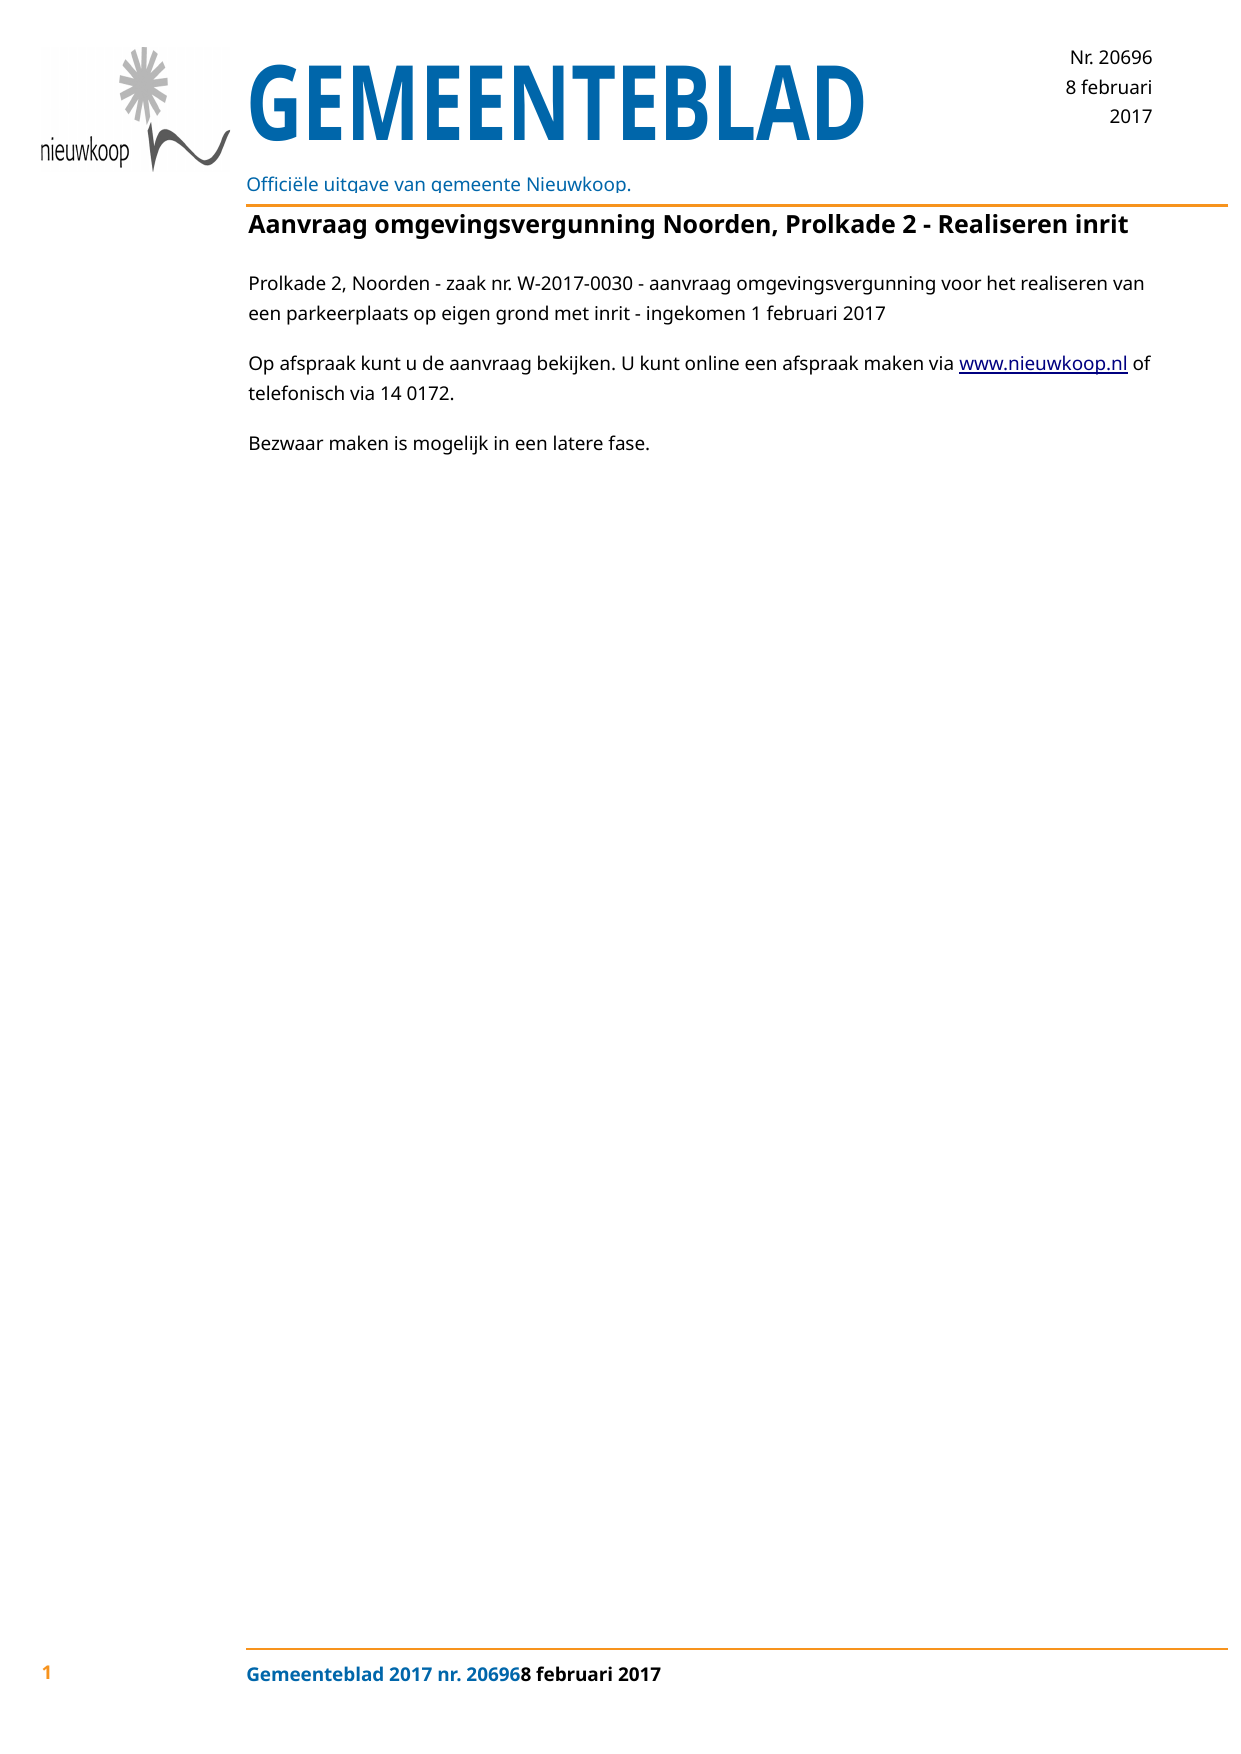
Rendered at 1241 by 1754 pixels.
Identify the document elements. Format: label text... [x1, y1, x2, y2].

picture [41, 47, 231, 172]
text Prolkade 2, Noorden - zaak nr. W-2017-0030 - aanvraag omgevingsvergunning voor het realiseren van een parkeerplaats op eigen grond met inrit - ingekomen 1 februari 2017 [248, 270, 1152, 326]
text Op afspraak kunt u de aanvraag bekijken. U kunt online een afspraak maken via www.nieuwkoop.nl of telefonisch via 14 0172. [248, 350, 1152, 406]
text Bezwaar maken is mogelijk in een latere fase. [248, 430, 1152, 456]
text Aanvraag omgevingsvergunning Noorden, Prolkade 2 - Realiseren inrit [248, 207, 1152, 241]
